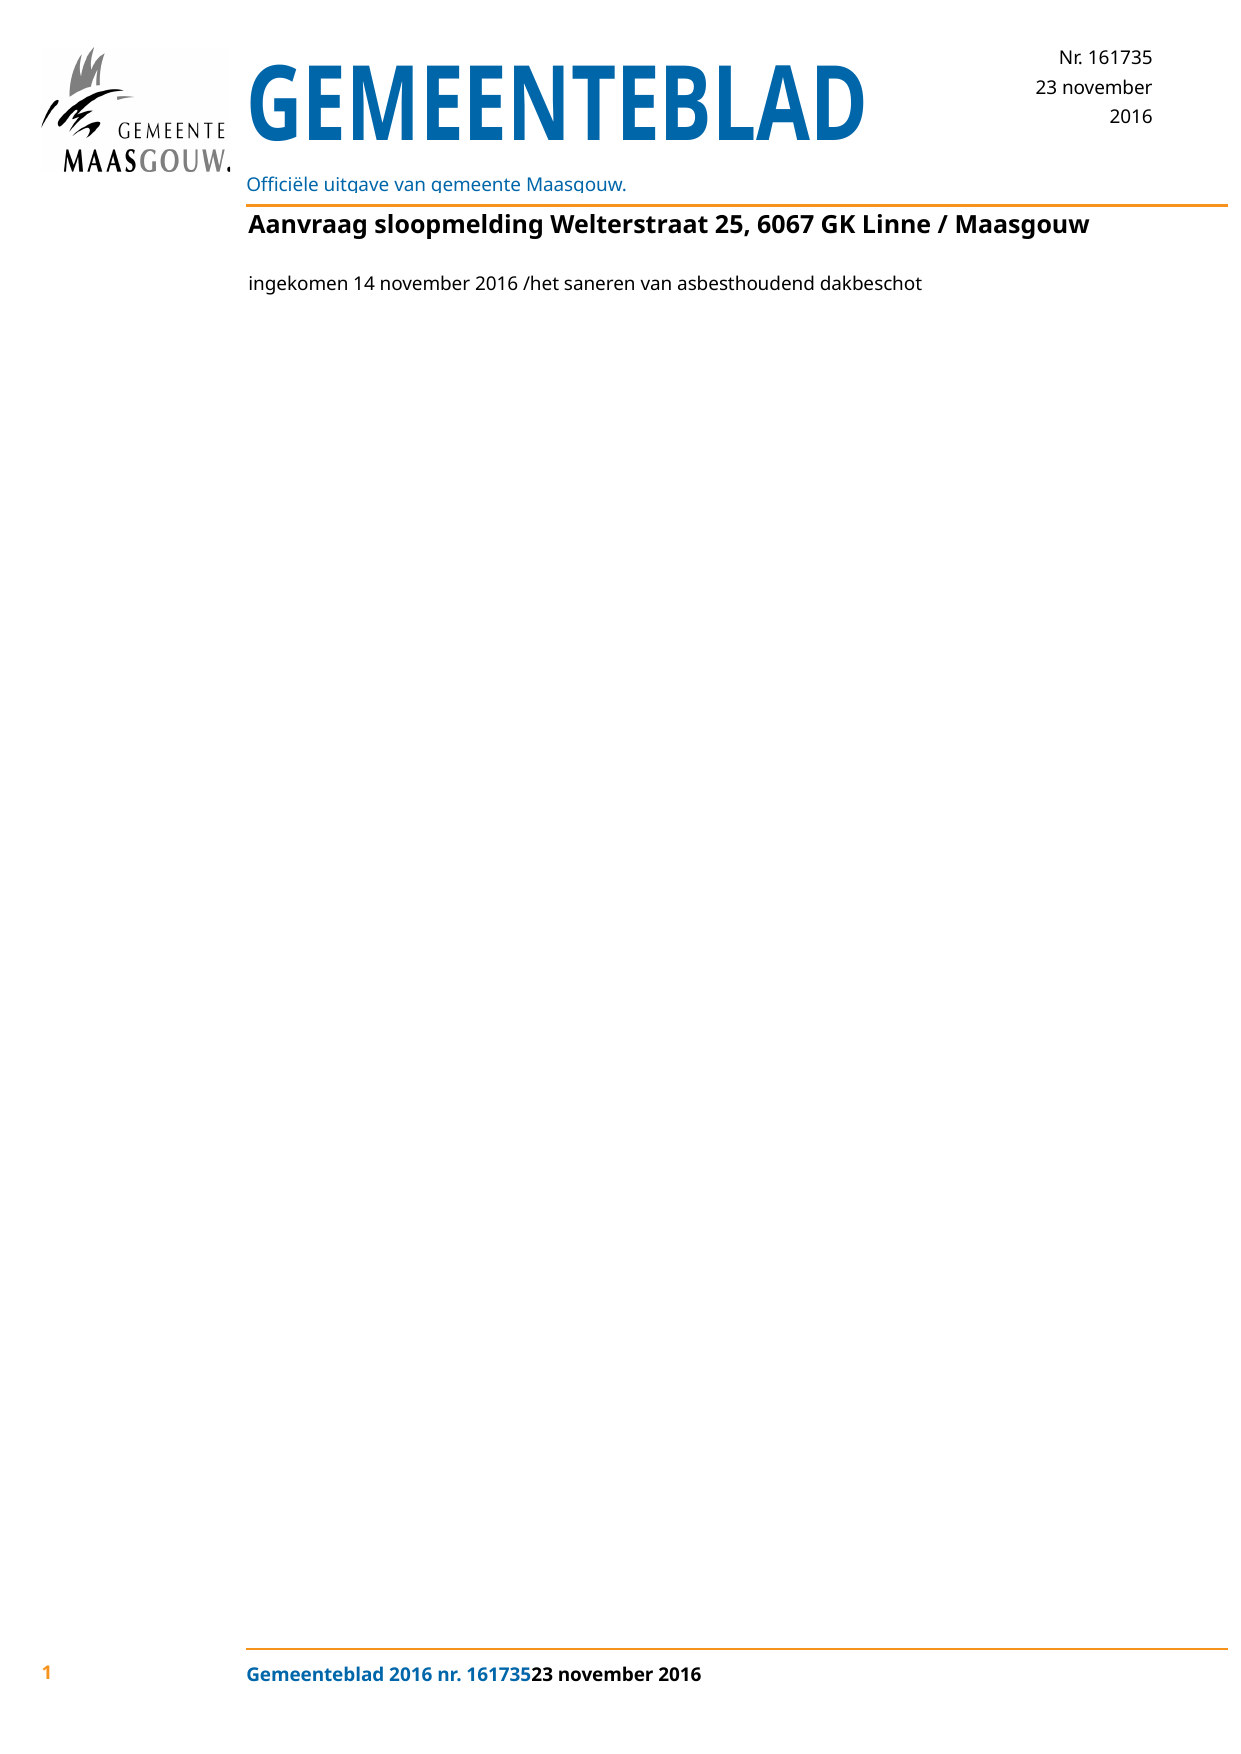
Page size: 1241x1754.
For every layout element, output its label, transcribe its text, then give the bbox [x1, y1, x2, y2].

picture [41, 47, 231, 172]
text Aanvraag sloopmelding Welterstraat 25, 6067 GK Linne / Maasgouw [248, 207, 1152, 241]
text ingekomen 14 november 2016 /het saneren van asbesthoudend dakbeschot [248, 270, 1152, 296]
